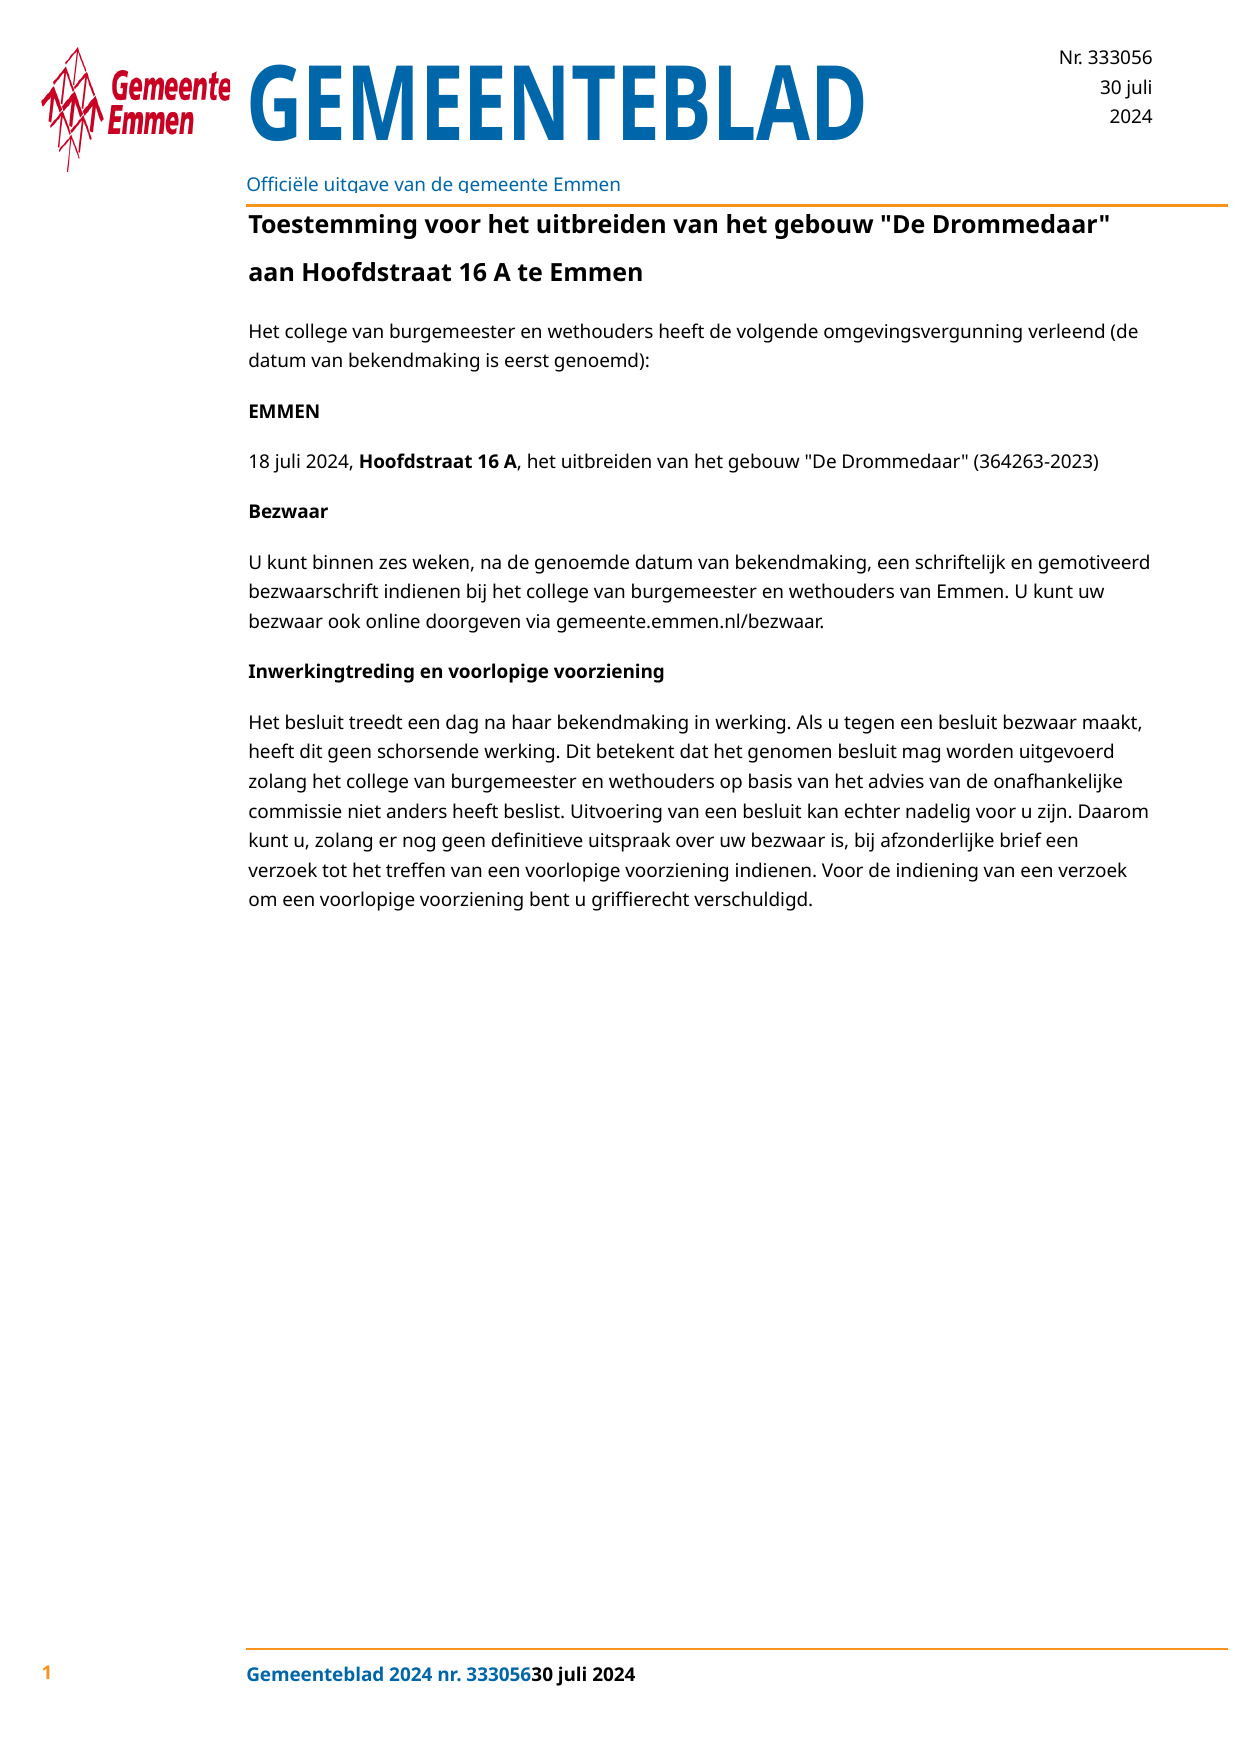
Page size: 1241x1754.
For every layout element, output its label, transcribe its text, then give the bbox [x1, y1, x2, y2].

picture [41, 47, 231, 172]
text Het besluit treedt een dag na haar bekendmaking in werking. Als u tegen een besluit bezwaar maakt, heeft dit geen schorsende werking. Dit betekent dat het genomen besluit mag worden uitgevoerd zolang het college van burgemeester en wethouders op basis van het advies van de onafhankelijke commissie niet anders heeft beslist. Uitvoering van een besluit kan echter nadelig voor u zijn. Daarom kunt u, zolang er nog geen definitieve uitspraak over uw bezwaar is, bij afzonderlijke brief een verzoek tot het treffen van een voorlopige voorziening indienen. Voor de indiening van een verzoek om een voorlopige voorziening bent u griffierecht verschuldigd. [248, 709, 1152, 912]
text EMMEN [248, 398, 1152, 424]
text U kunt binnen zes weken, na de genoemde datum van bekendmaking, een schriftelijk en gemotiveerd bezwaarschrift indienen bij het college van burgemeester en wethouders van Emmen. U kunt uw bezwaar ook online doorgeven via gemeente.emmen.nl/bezwaar. [248, 549, 1152, 634]
text Inwerkingtreding en voorlopige voorziening [248, 659, 1152, 684]
text Toestemming voor het uitbreiden van het gebouw "De Drommedaar" aan Hoofdstraat 16 A te Emmen [248, 207, 1152, 288]
text Het college van burgemeester en wethouders heeft de volgende omgevingsvergunning verleend (de datum van bekendmaking is eerst genoemd): [248, 318, 1152, 373]
text Bezwaar [248, 499, 1152, 524]
text 18 juli 2024, Hoofdstraat 16 A, het uitbreiden van het gebouw "De Drommedaar" (364263-2023) [248, 448, 1152, 474]
